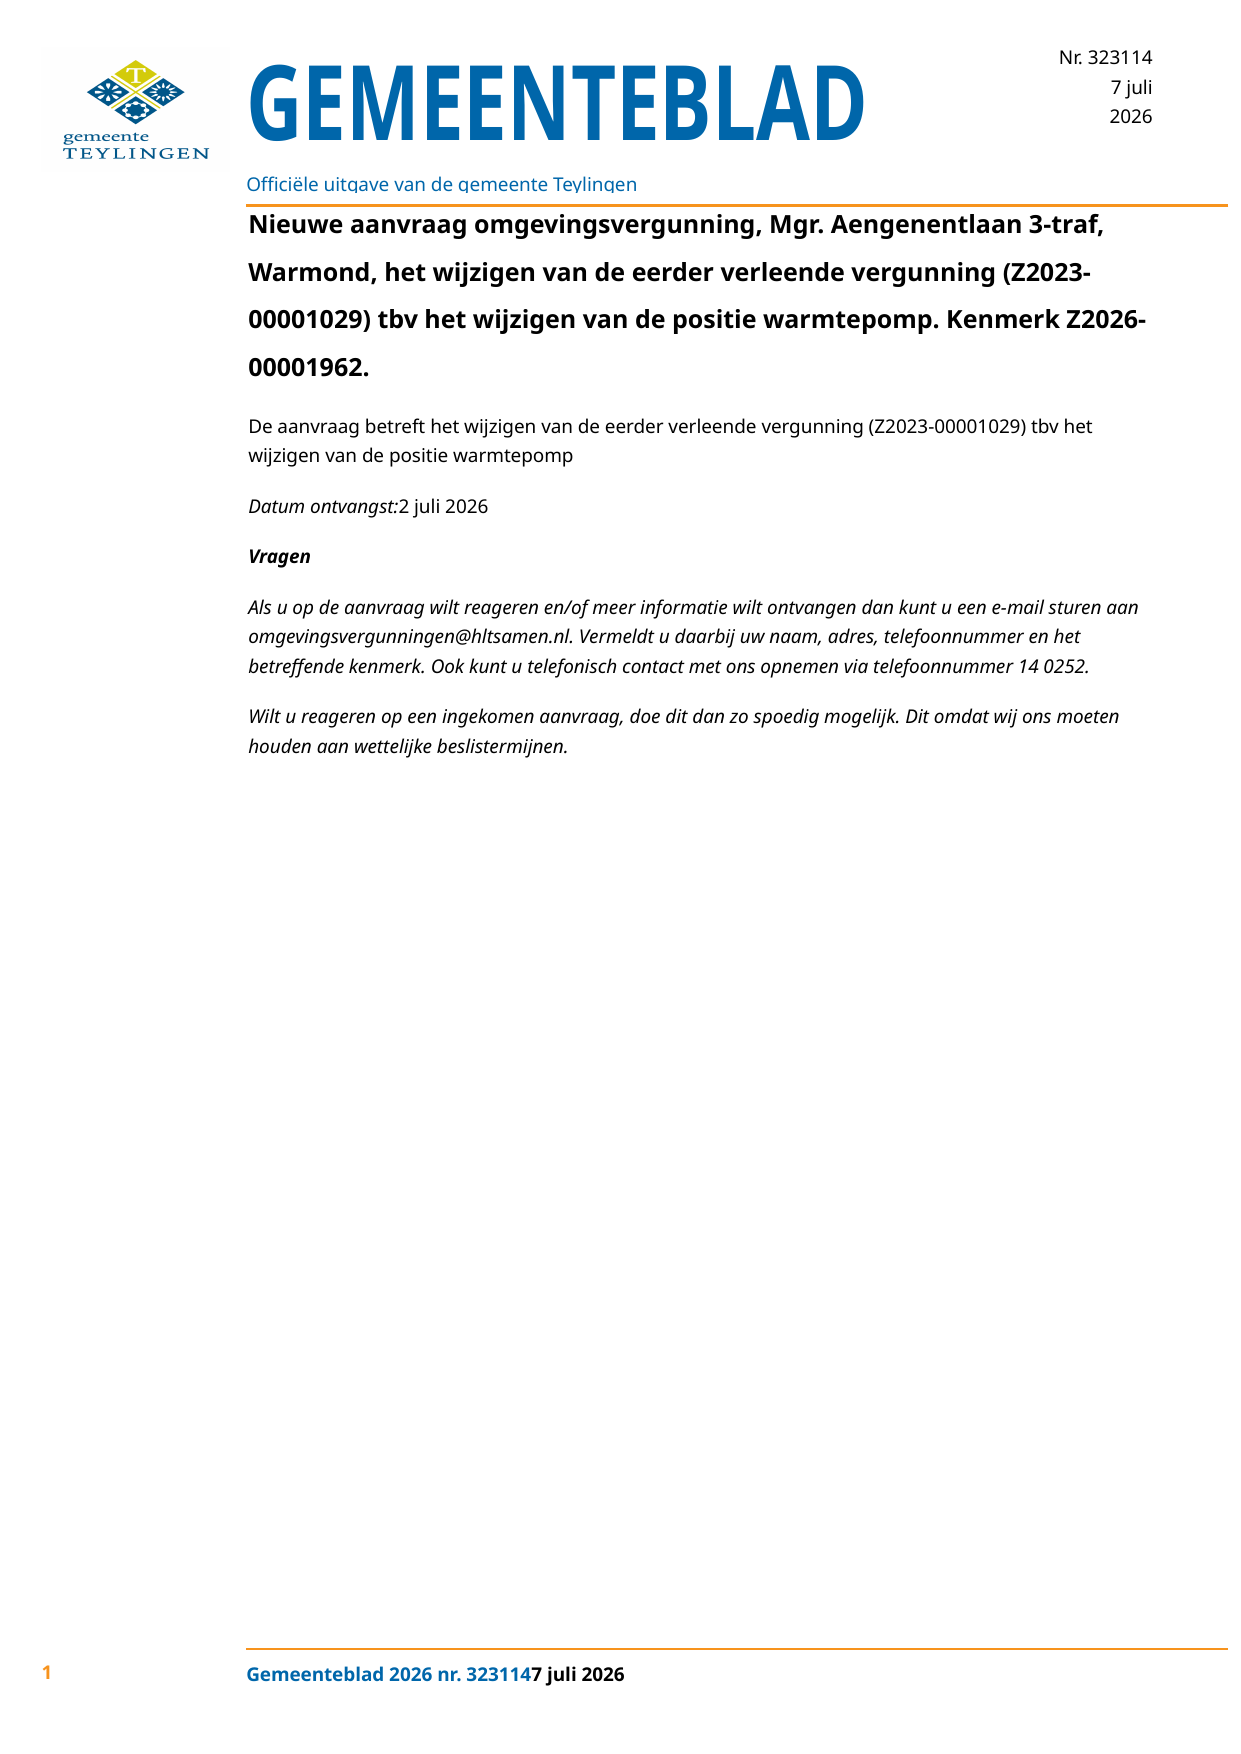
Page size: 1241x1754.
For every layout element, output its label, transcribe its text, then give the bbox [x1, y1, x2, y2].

text Nieuwe aanvraag omgevingsvergunning, Mgr. Aengenentlaan 3-traf, Warmond, het wijzigen van de eerder verleende vergunning (Z2023-00001029) tbv het wijzigen van de positie warmtepomp. Kenmerk Z2026-00001962. [248, 207, 1152, 384]
picture [41, 47, 231, 172]
text Wilt u reageren op een ingekomen aanvraag, doe dit dan zo spoedig mogelijk. Dit omdat wij ons moeten houden aan wettelijke beslistermijnen. [248, 703, 1152, 759]
text Datum ontvangst:2 juli 2026 [248, 493, 1152, 519]
text De aanvraag betreft het wijzigen van de eerder verleende vergunning (Z2023-00001029) tbv het wijzigen van de positie warmtepomp [248, 413, 1152, 468]
text Als u op de aanvraag wilt reageren en/of meer informatie wilt ontvangen dan kunt u een e-mail sturen aan omgevingsvergunningen@hltsamen.nl. Vermeldt u daarbij uw naam, adres, telefoonnummer en het betreffende kenmerk. Ook kunt u telefonisch contact met ons opnemen via telefoonnummer 14 0252. [248, 594, 1152, 679]
text Vragen [248, 543, 1152, 569]
